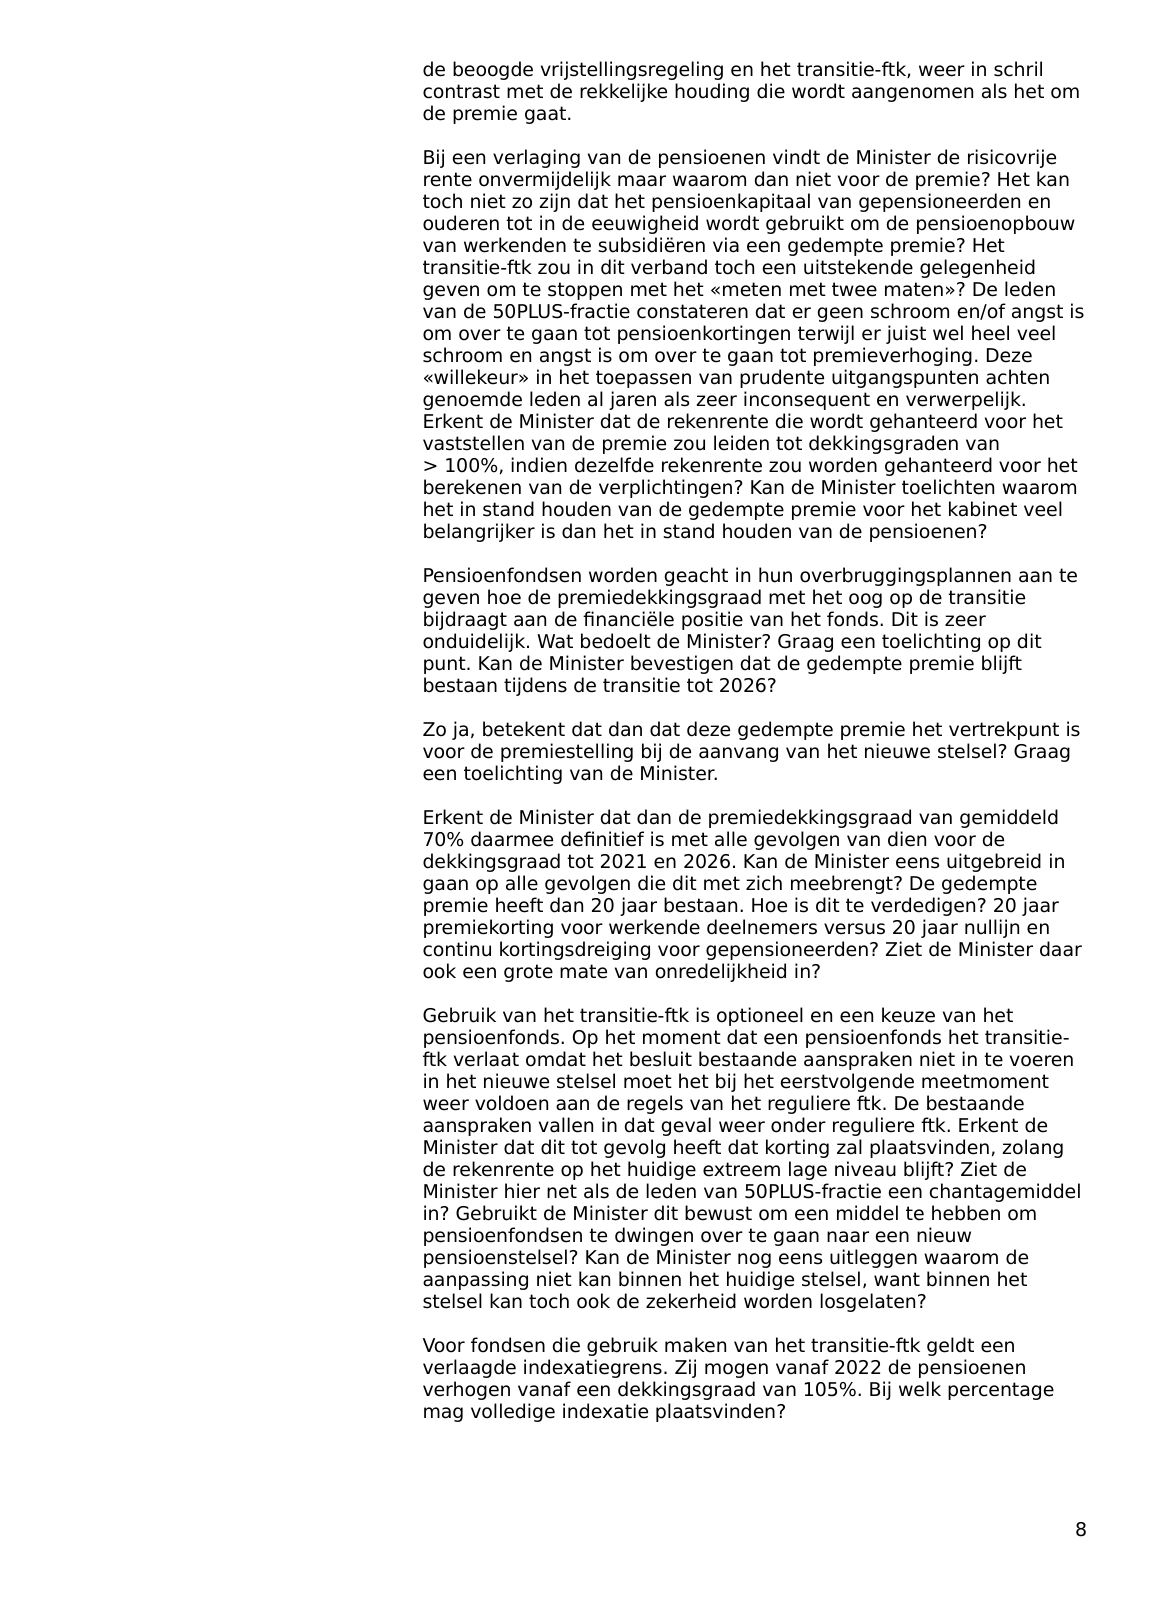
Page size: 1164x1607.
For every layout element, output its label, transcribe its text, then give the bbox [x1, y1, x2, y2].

text Zo ja, betekent dat dan dat deze gedempte premie het vertrekpunt is voor de premiestelling bij de aanvang van het nieuwe stelsel? Graag een toelichting van de Minister. [422, 719, 1087, 785]
text de beoogde vrijstellingsregeling en het transitie-ftk, weer in schril contrast met de rekkelijke houding die wordt aangenomen als het om de premie gaat. [422, 59, 1087, 125]
text Voor fondsen die gebruik maken van het transitie-ftk geldt een verlaagde indexatiegrens. Zij mogen vanaf 2022 de pensioenen verhogen vanaf een dekkingsgraad van 105%. Bij welk percentage mag volledige indexatie plaatsvinden? [422, 1335, 1087, 1423]
text Bij een verlaging van de pensioenen vindt de Minister de risicovrije rente onvermijdelijk maar waarom dan niet voor de premie? Het kan toch niet zo zijn dat het pensioenkapitaal van gepensioneerden en ouderen tot in de eeuwigheid wordt gebruikt om de pensioenopbouw van werkenden te subsidiëren via een gedempte premie? Het transitie-ftk zou in dit verband toch een uitstekende gelegenheid geven om te stoppen met het «meten met twee maten»? De leden van de 50PLUS-fractie constateren dat er geen schroom en/of angst is om over te gaan tot pensioenkortingen terwijl er juist wel heel veel schroom en angst is om over te gaan tot premieverhoging. Deze «willekeur» in het toepassen van prudente uitgangspunten achten genoemde leden al jaren als zeer inconsequent en verwerpelijk. Erkent de Minister dat de rekenrente die wordt gehanteerd voor het vaststellen van de premie zou leiden tot dekkingsgraden van > 100%, indien dezelfde rekenrente zou worden gehanteerd voor het berekenen van de verplichtingen? Kan de Minister toelichten waarom het in stand houden van de gedempte premie voor het kabinet veel belangrijker is dan het in stand houden van de pensioenen? [422, 147, 1087, 543]
text Gebruik van het transitie-ftk is optioneel en een keuze van het pensioenfonds. Op het moment dat een pensioenfonds het transitie-ftk verlaat omdat het besluit bestaande aanspraken niet in te voeren in het nieuwe stelsel moet het bij het eerstvolgende meetmoment weer voldoen aan de regels van het reguliere ftk. De bestaande aanspraken vallen in dat geval weer onder reguliere ftk. Erkent de Minister dat dit tot gevolg heeft dat korting zal plaatsvinden, zolang de rekenrente op het huidige extreem lage niveau blijft? Ziet de Minister hier net als de leden van 50PLUS-fractie een chantagemiddel in? Gebruikt de Minister dit bewust om een middel te hebben om pensioenfondsen te dwingen over te gaan naar een nieuw pensioenstelsel? Kan de Minister nog eens uitleggen waarom de aanpassing niet kan binnen het huidige stelsel, want binnen het stelsel kan toch ook de zekerheid worden losgelaten? [422, 1005, 1087, 1313]
text Pensioenfondsen worden geacht in hun overbruggingsplannen aan te geven hoe de premiedekkingsgraad met het oog op de transitie bijdraagt aan de financiële positie van het fonds. Dit is zeer onduidelijk. Wat bedoelt de Minister? Graag een toelichting op dit punt. Kan de Minister bevestigen dat de gedempte premie blijft bestaan tijdens de transitie tot 2026? [422, 565, 1087, 697]
text Erkent de Minister dat dan de premiedekkingsgraad van gemiddeld 70% daarmee definitief is met alle gevolgen van dien voor de dekkingsgraad tot 2021 en 2026. Kan de Minister eens uitgebreid in gaan op alle gevolgen die dit met zich meebrengt? De gedempte premie heeft dan 20 jaar bestaan. Hoe is dit te verdedigen? 20 jaar premiekorting voor werkende deelnemers versus 20 jaar nullijn en continu kortingsdreiging voor gepensioneerden? Ziet de Minister daar ook een grote mate van onredelijkheid in? [422, 807, 1087, 983]
